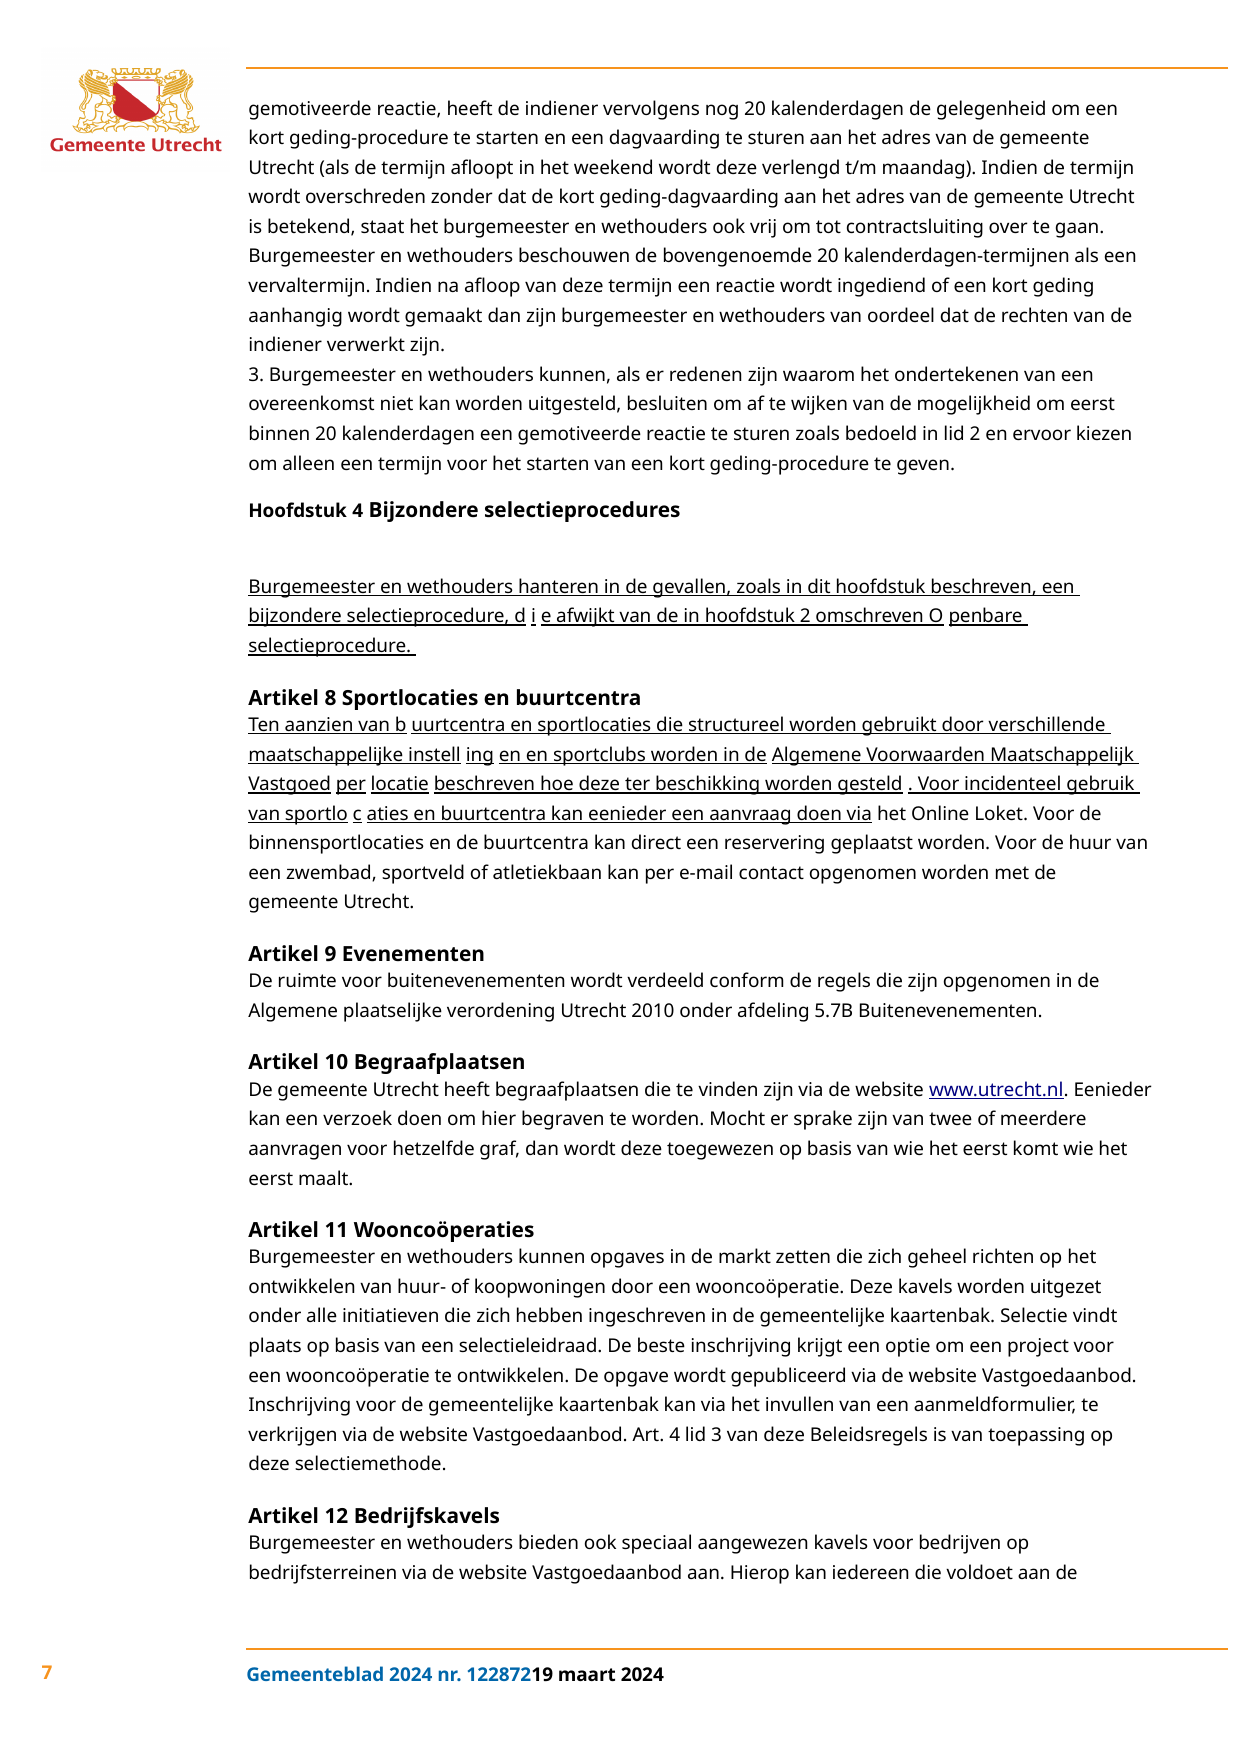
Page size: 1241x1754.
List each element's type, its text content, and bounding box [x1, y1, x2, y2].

text Artikel 11 Wooncoöperaties [248, 1215, 1152, 1243]
text Burgemeester en wethouders bieden ook speciaal aangewezen kavels voor bedrijven op bedrijfsterreinen via de website Vastgoedaanbod aan. Hierop kan iedereen die voldoet aan de [248, 1529, 1152, 1585]
text De gemeente Utrecht heeft begraafplaatsen die te vinden zijn via de website www.utrecht.nl. Eenieder kan een verzoek doen om hier begraven te worden. Mocht er sprake zijn van twee of meerdere aanvragen voor hetzelfde graf, dan wordt deze toegewezen op basis van wie het eerst komt wie het eerst maalt. [248, 1076, 1152, 1190]
text Artikel 8 Sportlocaties en buurtcentra [248, 683, 1152, 711]
text Artikel 10 Begraafplaatsen [248, 1047, 1152, 1076]
text gemotiveerde reactie, heeft de indiener vervolgens nog 20 kalenderdagen de gelegenheid om een kort geding-procedure te starten en een dagvaarding te sturen aan het adres van de gemeente Utrecht (als de termijn afloopt in het weekend wordt deze verlengd t/m maandag). Indien de termijn wordt overschreden zonder dat de kort geding-dagvaarding aan het adres van de gemeente Utrecht is betekend, staat het burgemeester en wethouders ook vrij om tot contractsluiting over te gaan. Burgemeester en wethouders beschouwen de bovengenoemde 20 kalenderdagen-termijnen als een vervaltermijn. Indien na afloop van deze termijn een reactie wordt ingediend of een kort geding aanhangig wordt gemaakt dan zijn burgemeester en wethouders van oordeel dat de rechten van de indiener verwerkt zijn. [248, 95, 1152, 357]
text Hoofdstuk 4 Bijzondere selectieprocedures [248, 495, 1152, 524]
text 3. Burgemeester en wethouders kunnen, als er redenen zijn waarom het ondertekenen van een overeenkomst niet kan worden uitgesteld, besluiten om af te wijken van de mogelijkheid om eerst binnen 20 kalenderdagen een gemotiveerde reactie te sturen zoals bedoeld in lid 2 en ervoor kiezen om alleen een termijn voor het starten van een kort geding-procedure te geven. [248, 361, 1152, 476]
text Burgemeester en wethouders hanteren in de gevallen, zoals in dit hoofdstuk beschreven, een bijzondere selectieprocedure, d i e afwijkt van de in hoofdstuk 2 omschreven O penbare selectieprocedure. [248, 573, 1152, 658]
text Burgemeester en wethouders kunnen opgaves in de markt zetten die zich geheel richten op het ontwikkelen van huur- of koopwoningen door een wooncoöperatie. Deze kavels worden uitgezet onder alle initiatieven die zich hebben ingeschreven in de gemeentelijke kaartenbak. Selectie vindt plaats op basis van een selectieleidraad. De beste inschrijving krijgt een optie om een project voor een wooncoöperatie te ontwikkelen. De opgave wordt gepubliceerd via de website Vastgoedaanbod. Inschrijving voor de gemeentelijke kaartenbak kan via het invullen van een aanmeldformulier, te verkrijgen via de website Vastgoedaanbod. Art. 4 lid 3 van deze Beleidsregels is van toepassing op deze selectiemethode. [248, 1243, 1152, 1476]
picture [41, 47, 231, 172]
text Ten aanzien van b uurtcentra en sportlocaties die structureel worden gebruikt door verschillende maatschappelijke instell ing en en sportclubs worden in de Algemene Voorwaarden Maatschappelijk Vastgoed per locatie beschreven hoe deze ter beschikking worden gesteld . Voor incidenteel gebruik van sportlo c aties en buurtcentra kan eenieder een aanvraag doen via het Online Loket. Voor de binnensportlocaties en de buurtcentra kan direct een reservering geplaatst worden. Voor de huur van een zwembad, sportveld of atletiekbaan kan per e-mail contact opgenomen worden met de gemeente Utrecht. [248, 711, 1152, 914]
text Artikel 12 Bedrijfskavels [248, 1501, 1152, 1529]
text De ruimte voor buitenevenementen wordt verdeeld conform de regels die zijn opgenomen in de Algemene plaatselijke verordening Utrecht 2010 onder afdeling 5.7B Buitenevenementen. [248, 967, 1152, 1023]
text Artikel 9 Evenementen [248, 939, 1152, 967]
